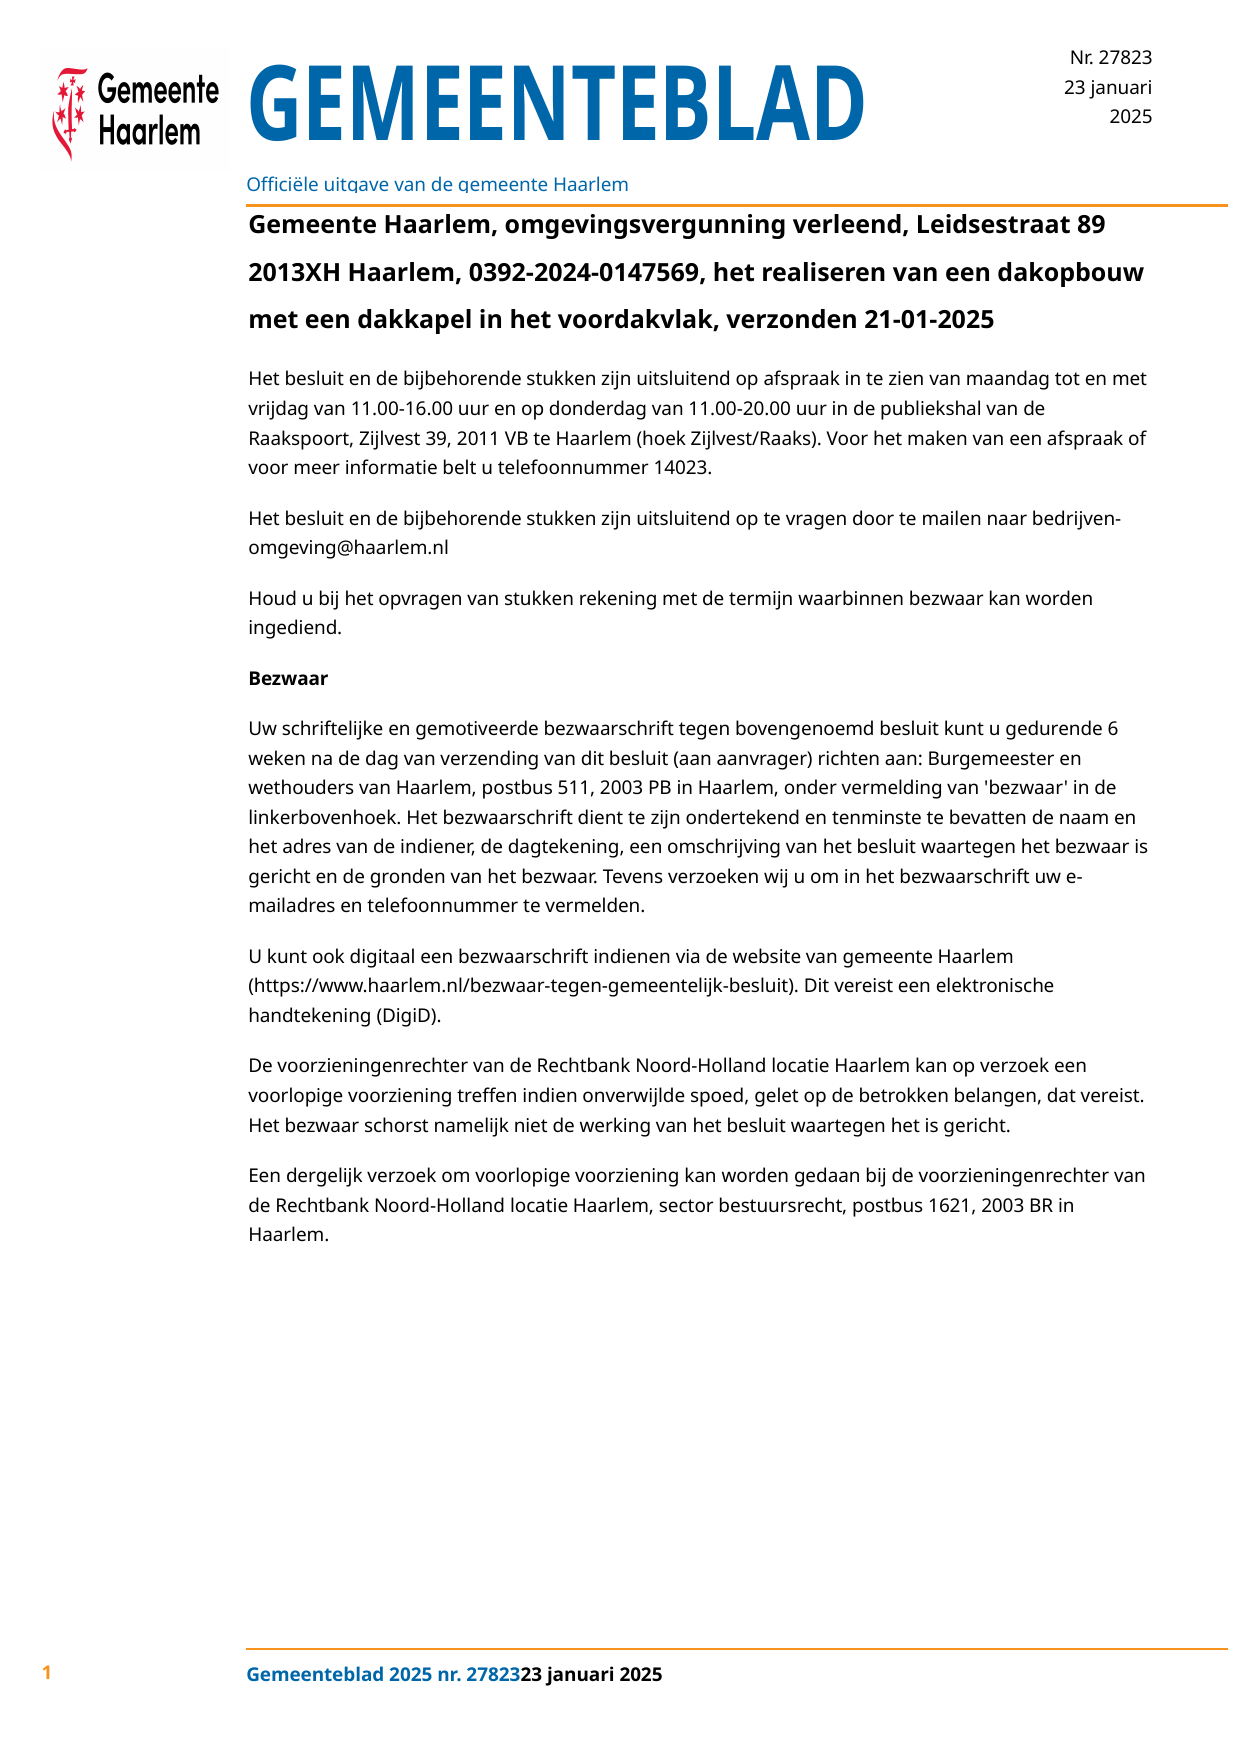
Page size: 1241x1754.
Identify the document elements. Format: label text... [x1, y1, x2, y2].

text U kunt ook digitaal een bezwaarschrift indienen via de website van gemeente Haarlem (https://www.haarlem.nl/bezwaar-tegen-gemeentelijk-besluit). Dit vereist een elektronische handtekening (DigiD). [248, 943, 1152, 1028]
text Uw schriftelijke en gemotiveerde bezwaarschrift tegen bovengenoemd besluit kunt u gedurende 6 weken na de dag van verzending van dit besluit (aan aanvrager) richten aan: Burgemeester en wethouders van Haarlem, postbus 511, 2003 PB in Haarlem, onder vermelding van 'bezwaar' in de linkerbovenhoek. Het bezwaarschrift dient te zijn ondertekend en tenminste te bevatten de naam en het adres van de indiener, de dagtekening, een omschrijving van het besluit waartegen het bezwaar is gericht en de gronden van het bezwaar. Tevens verzoeken wij u om in het bezwaarschrift uw e-mailadres en telefoonnummer te vermelden. [248, 715, 1152, 918]
text De voorzieningenrechter van de Rechtbank Noord-Holland locatie Haarlem kan op verzoek een voorlopige voorziening treffen indien onverwijlde spoed, gelet op de betrokken belangen, dat vereist. Het bezwaar schorst namelijk niet de werking van het besluit waartegen het is gericht. [248, 1053, 1152, 1137]
text Gemeente Haarlem, omgevingsvergunning verleend, Leidsestraat 89 2013XH Haarlem, 0392-2024-0147569, het realiseren van een dakopbouw met een dakkapel in het voordakvlak, verzonden 21-01-2025 [248, 207, 1152, 336]
picture [41, 47, 231, 172]
text Een dergelijk verzoek om voorlopige voorziening kan worden gedaan bij de voorzieningenrechter van de Rechtbank Noord-Holland locatie Haarlem, sector bestuursrecht, postbus 1621, 2003 BR in Haarlem. [248, 1162, 1152, 1247]
text Het besluit en de bijbehorende stukken zijn uitsluitend op afspraak in te zien van maandag tot en met vrijdag van 11.00-16.00 uur en op donderdag van 11.00-20.00 uur in de publiekshal van de Raakspoort, Zijlvest 39, 2011 VB te Haarlem (hoek Zijlvest/Raaks). Voor het maken van een afspraak of voor meer informatie belt u telefoonnummer 14023. [248, 366, 1152, 480]
text Houd u bij het opvragen van stukken rekening met de termijn waarbinnen bezwaar kan worden ingediend. [248, 585, 1152, 640]
text Het besluit en de bijbehorende stukken zijn uitsluitend op te vragen door te mailen naar bedrijven-omgeving@haarlem.nl [248, 505, 1152, 560]
text Bezwaar [248, 665, 1152, 690]
